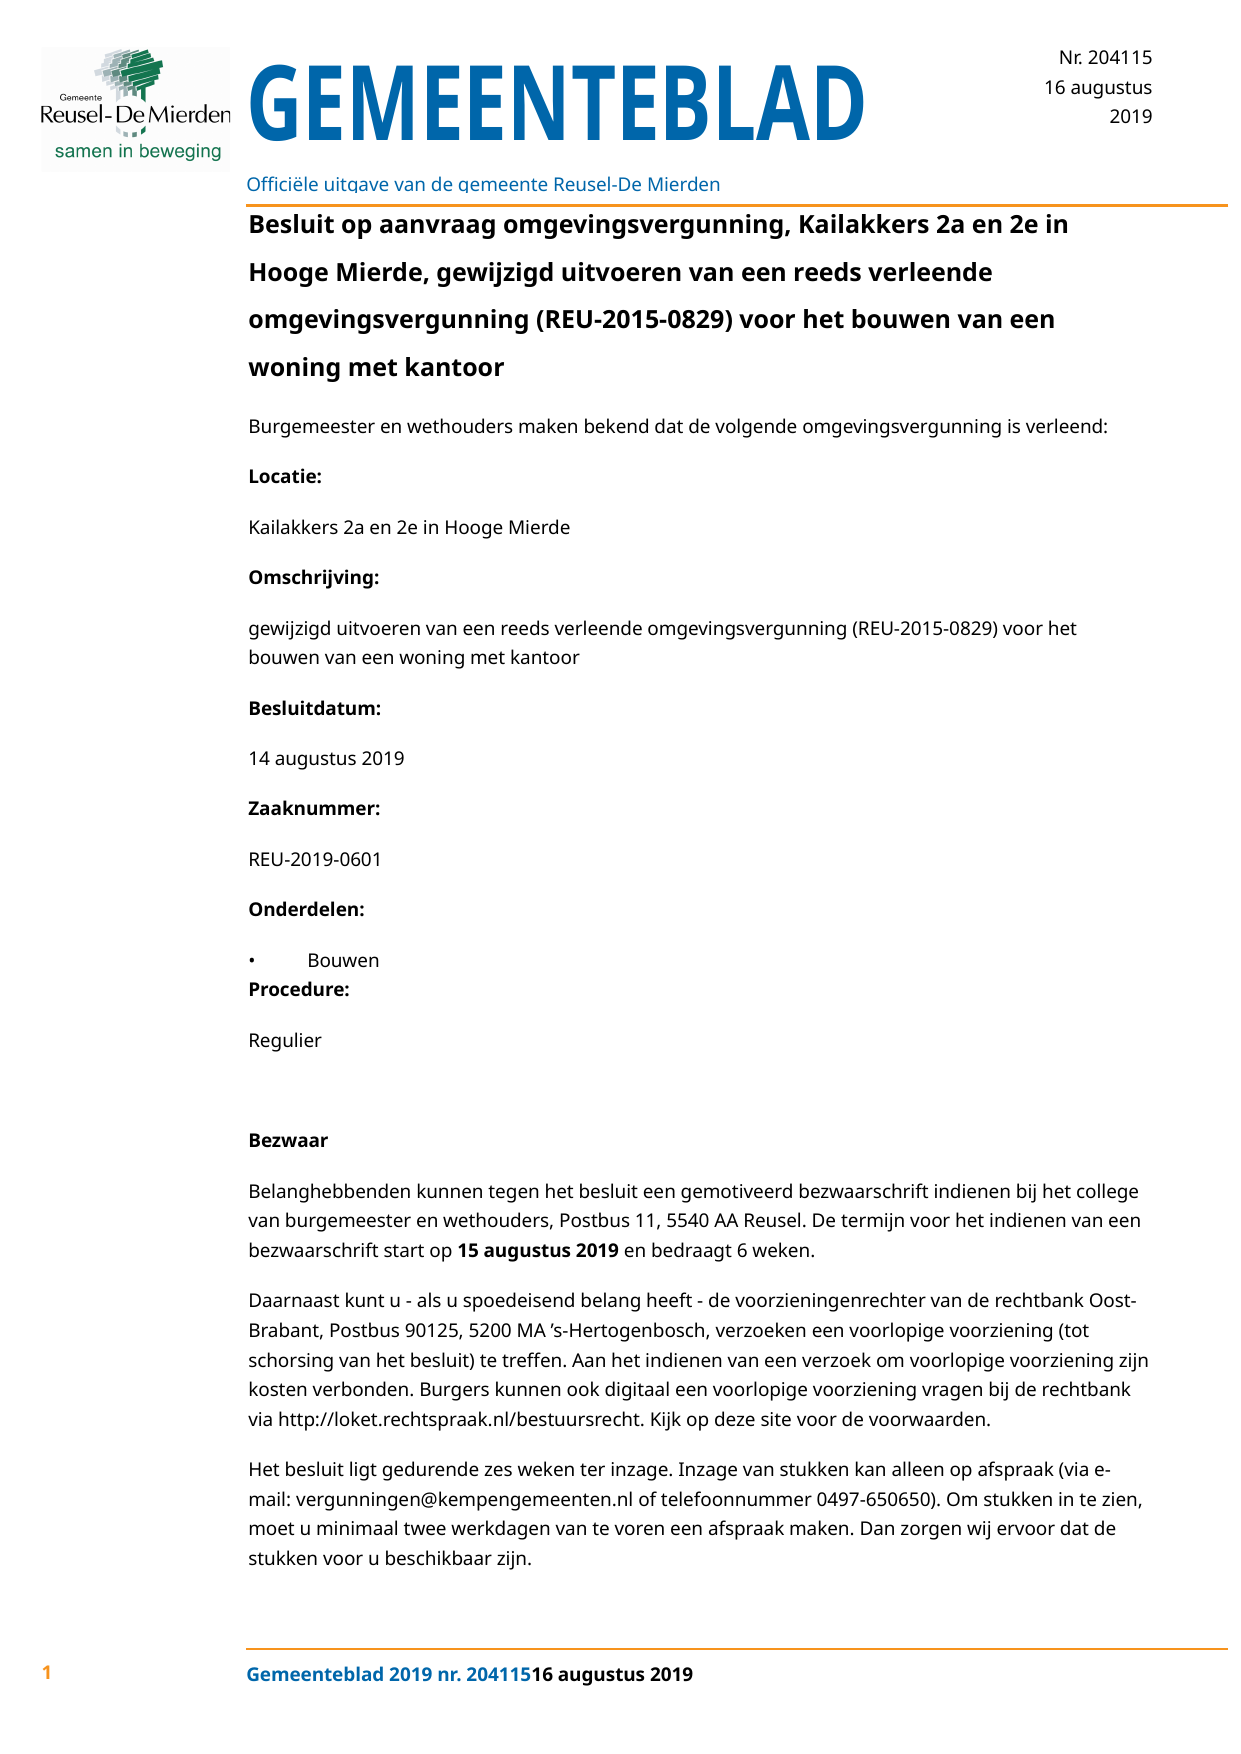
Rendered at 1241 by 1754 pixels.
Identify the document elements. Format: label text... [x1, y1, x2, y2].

text Kailakkers 2a en 2e in Hooge Mierde [248, 514, 1152, 540]
text gewijzigd uitvoeren van een reeds verleende omgevingsvergunning (REU-2015-0829) voor het bouwen van een woning met kantoor [248, 615, 1152, 670]
text Onderdelen: [248, 896, 1152, 922]
text Zaaknummer: [248, 796, 1152, 821]
list Bouwen [248, 947, 1152, 973]
text Omschrijving: [248, 564, 1152, 590]
text Besluitdatum: [248, 695, 1152, 721]
text Burgemeester en wethouders maken bekend dat de volgende omgevingsvergunning is verleend: [248, 413, 1152, 439]
text Besluit op aanvraag omgevingsvergunning, Kailakkers 2a en 2e in Hooge Mierde, gewijzigd uitvoeren van een reeds verleende omgevingsvergunning (REU-2015-0829) voor het bouwen van een woning met kantoor [248, 207, 1152, 384]
text Het besluit ligt gedurende zes weken ter inzage. Inzage van stukken kan alleen op afspraak (via e-mail: vergunningen@kempengemeenten.nl of telefoonnummer 0497-650650). Om stukken in te zien, moet u minimaal twee werkdagen van te voren een afspraak maken. Dan zorgen wij ervoor dat de stukken voor u beschikbaar zijn. [248, 1456, 1152, 1571]
text 14 augustus 2019 [248, 745, 1152, 771]
text Procedure: [248, 976, 1152, 1002]
text Regulier [248, 1027, 1152, 1053]
picture [41, 47, 231, 172]
text Daarnaast kunt u - als u spoedeisend belang heeft - de voorzieningenrechter van de rechtbank Oost-Brabant, Postbus 90125, 5200 MA ’s-Hertogenbosch, verzoeken een voorlopige voorziening (tot schorsing van het besluit) te treffen. Aan het indienen van een verzoek om voorlopige voorziening zijn kosten verbonden. Burgers kunnen ook digitaal een voorlopige voorziening vragen bij de rechtbank via http://loket.rechtspraak.nl/bestuursrecht. Kijk op deze site voor de voorwaarden. [248, 1288, 1152, 1432]
text Locatie: [248, 463, 1152, 489]
text REU-2019-0601 [248, 846, 1152, 872]
text Belanghebbenden kunnen tegen het besluit een gemotiveerd bezwaarschrift indienen bij het college van burgemeester en wethouders, Postbus 11, 5540 AA Reusel. De termijn voor het indienen van een bezwaarschrift start op 15 augustus 2019 en bedraagt 6 weken. [248, 1178, 1152, 1263]
text Bezwaar [248, 1128, 1152, 1153]
